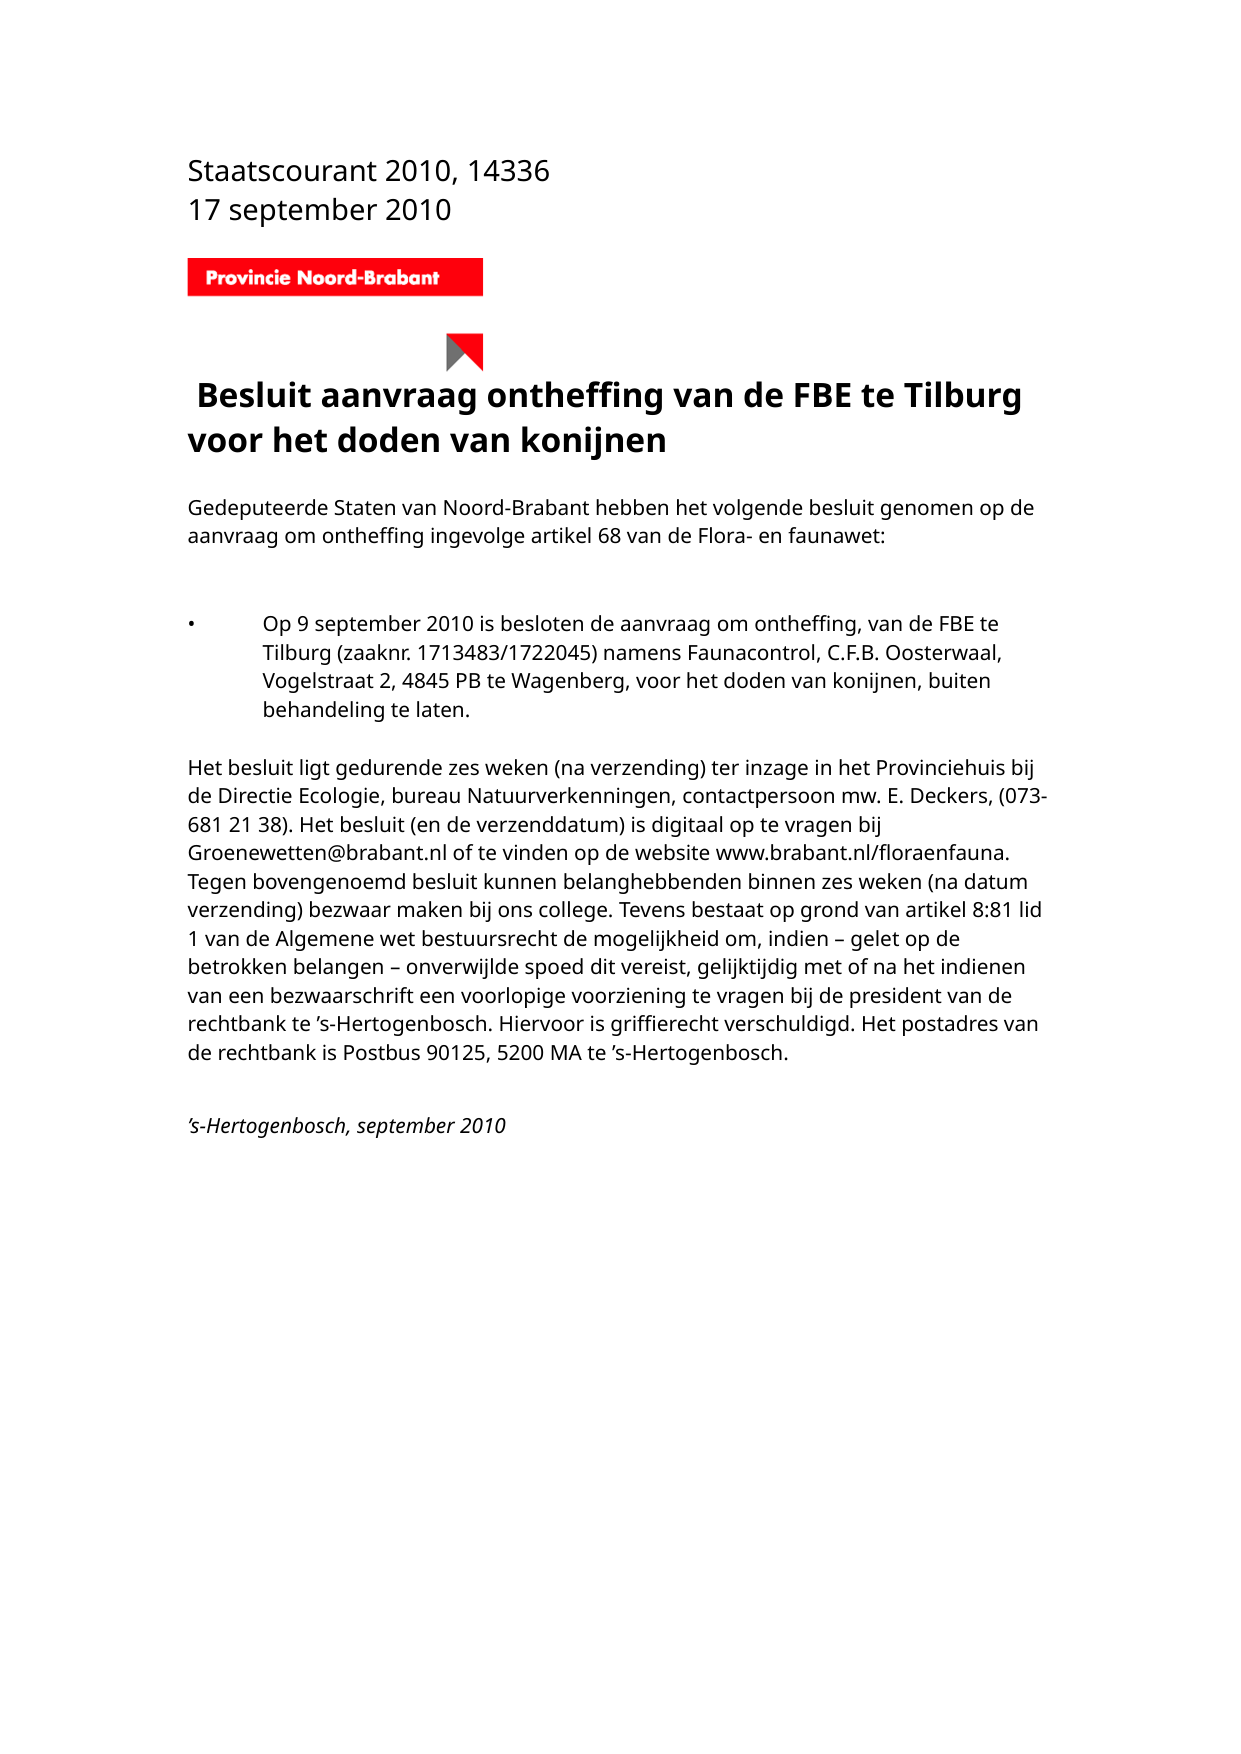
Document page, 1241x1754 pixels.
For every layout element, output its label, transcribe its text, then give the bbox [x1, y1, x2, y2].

text ’s-Hertogenbosch, september 2010 [187, 1111, 1053, 1139]
text Tegen bovengenoemd besluit kunnen belanghebbenden binnen zes weken (na datum verzending) bezwaar maken bij ons college. Tevens bestaat op grond van artikel 8:81 lid 1 van de Algemene wet bestuursrecht de mogelijkheid om, indien – gelet op de betrokken belangen – onverwijlde spoed dit vereist, gelijktijdig met of na het indienen van een bezwaarschrift een voorlopige voorziening te vragen bij de president van de rechtbank te ’s-Hertogenbosch. Hiervoor is griffierecht verschuldigd. Het postadres van de rechtbank is Postbus 90125, 5200 MA te ’s-Hertogenbosch. [187, 867, 1053, 1066]
text Het besluit ligt gedurende zes weken (na verzending) ter inzage in het Provinciehuis bij de Directie Ecologie, bureau Natuurverkenningen, contactpersoon mw. E. Deckers, (073-681 21 38). Het besluit (en de verzenddatum) is digitaal op te vragen bij Groenewetten@brabant.nl of te vinden op de website www.brabant.nl/floraenfauna. [187, 753, 1053, 867]
picture [187, 258, 484, 372]
subtitle Besluit aanvraag ontheffing van de FBE te Tilburg voor het doden van konijnen [187, 271, 1053, 463]
text Staatscourant 2010, 14336 [187, 150, 1053, 190]
text 17 september 2010 [187, 190, 1053, 229]
list Op 9 september 2010 is besloten de aanvraag om ontheffing, van de FBE te Tilburg (zaaknr. 1713483/1722045) namens Faunacontrol, C.F.B. Oosterwaal, Vogelstraat 2, 4845 PB te Wagenberg, voor het doden van konijnen, buiten behandeling te laten. [187, 609, 1053, 723]
text Gedeputeerde Staten van Noord-Brabant hebben het volgende besluit genomen op de aanvraag om ontheffing ingevolge artikel 68 van de Flora- en faunawet: [187, 493, 1053, 549]
